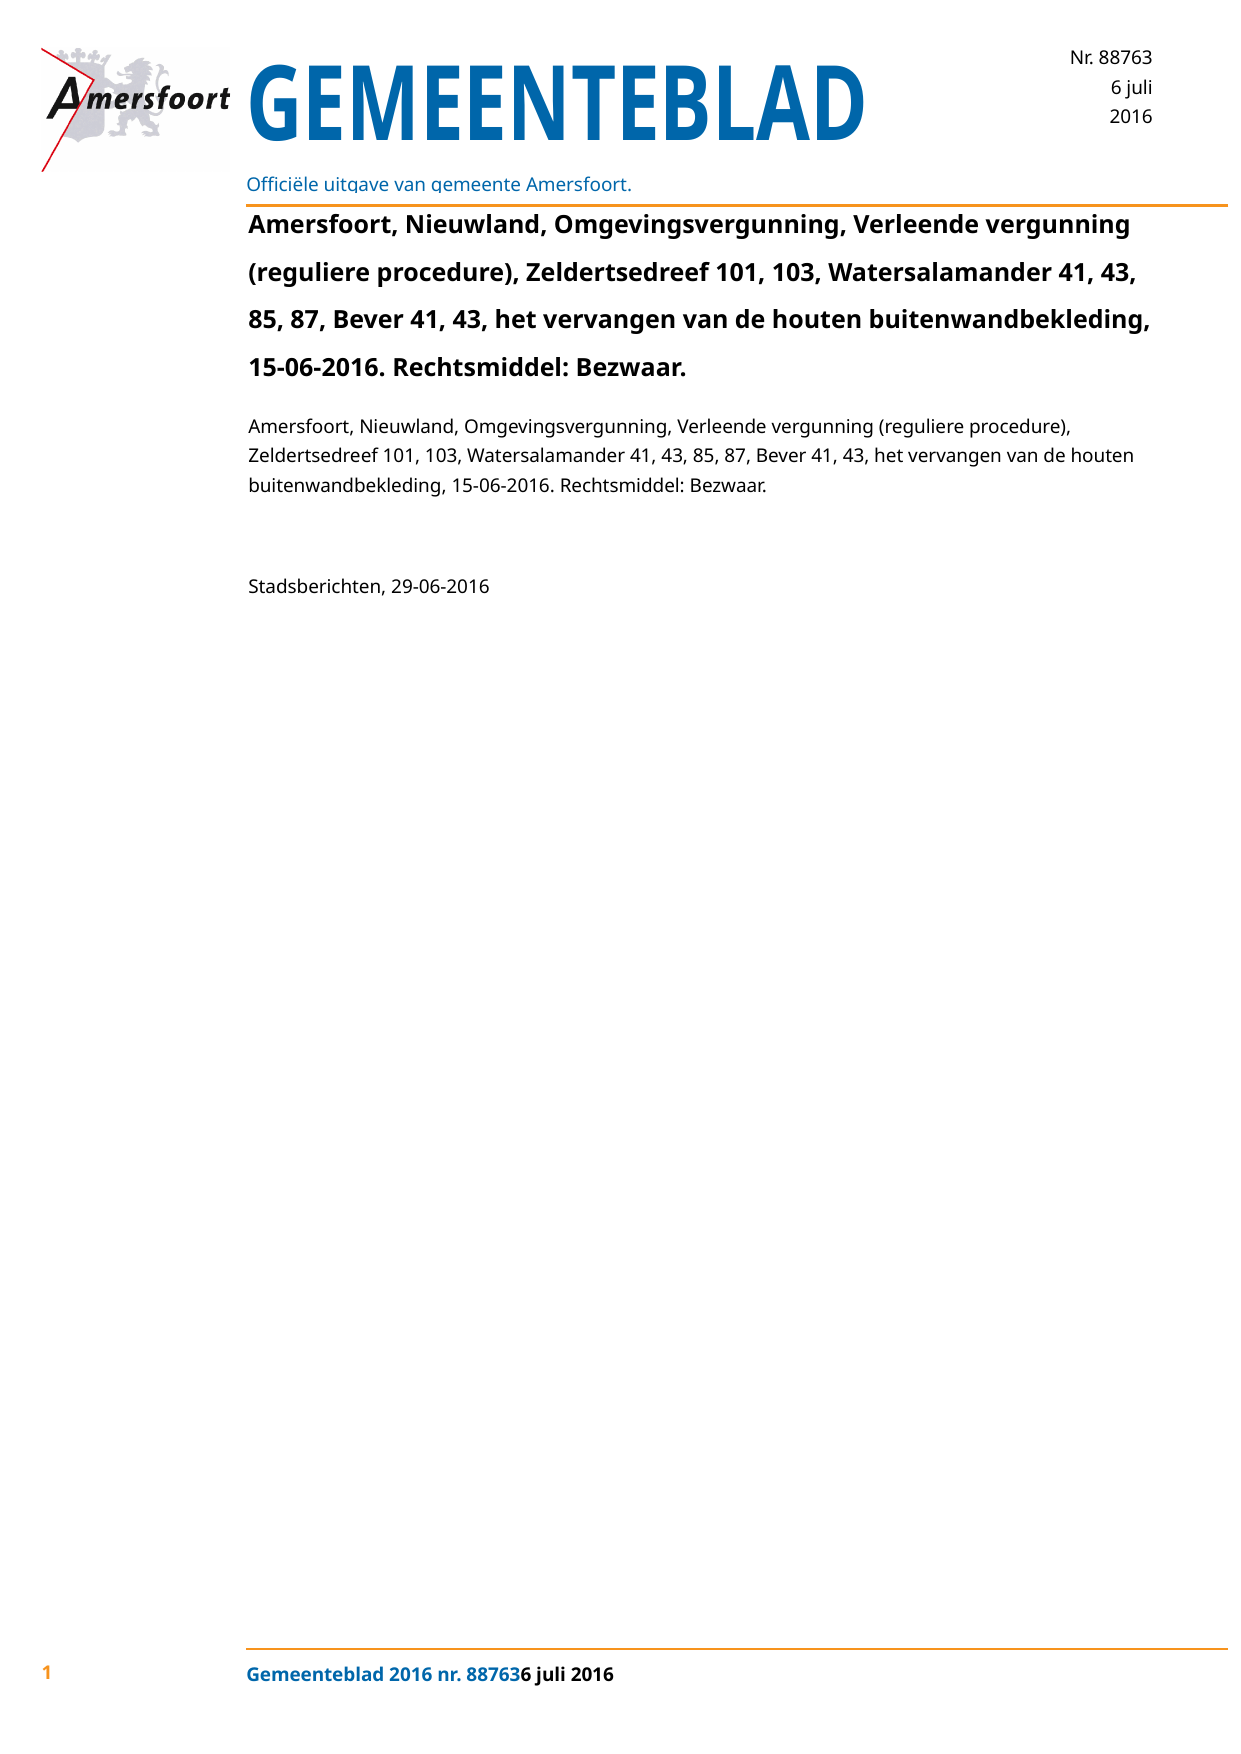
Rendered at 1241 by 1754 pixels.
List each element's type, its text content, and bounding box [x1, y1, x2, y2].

picture [41, 47, 231, 172]
text Amersfoort, Nieuwland, Omgevingsvergunning, Verleende vergunning (reguliere procedure), Zeldertsedreef 101, 103, Watersalamander 41, 43, 85, 87, Bever 41, 43, het vervangen van de houten buitenwandbekleding, 15-06-2016. Rechtsmiddel: Bezwaar. [248, 207, 1152, 384]
text Amersfoort, Nieuwland, Omgevingsvergunning, Verleende vergunning (reguliere procedure), Zeldertsedreef 101, 103, Watersalamander 41, 43, 85, 87, Bever 41, 43, het vervangen van de houten buitenwandbekleding, 15-06-2016. Rechtsmiddel: Bezwaar. [248, 413, 1152, 498]
text Stadsberichten, 29-06-2016 [248, 573, 1152, 599]
